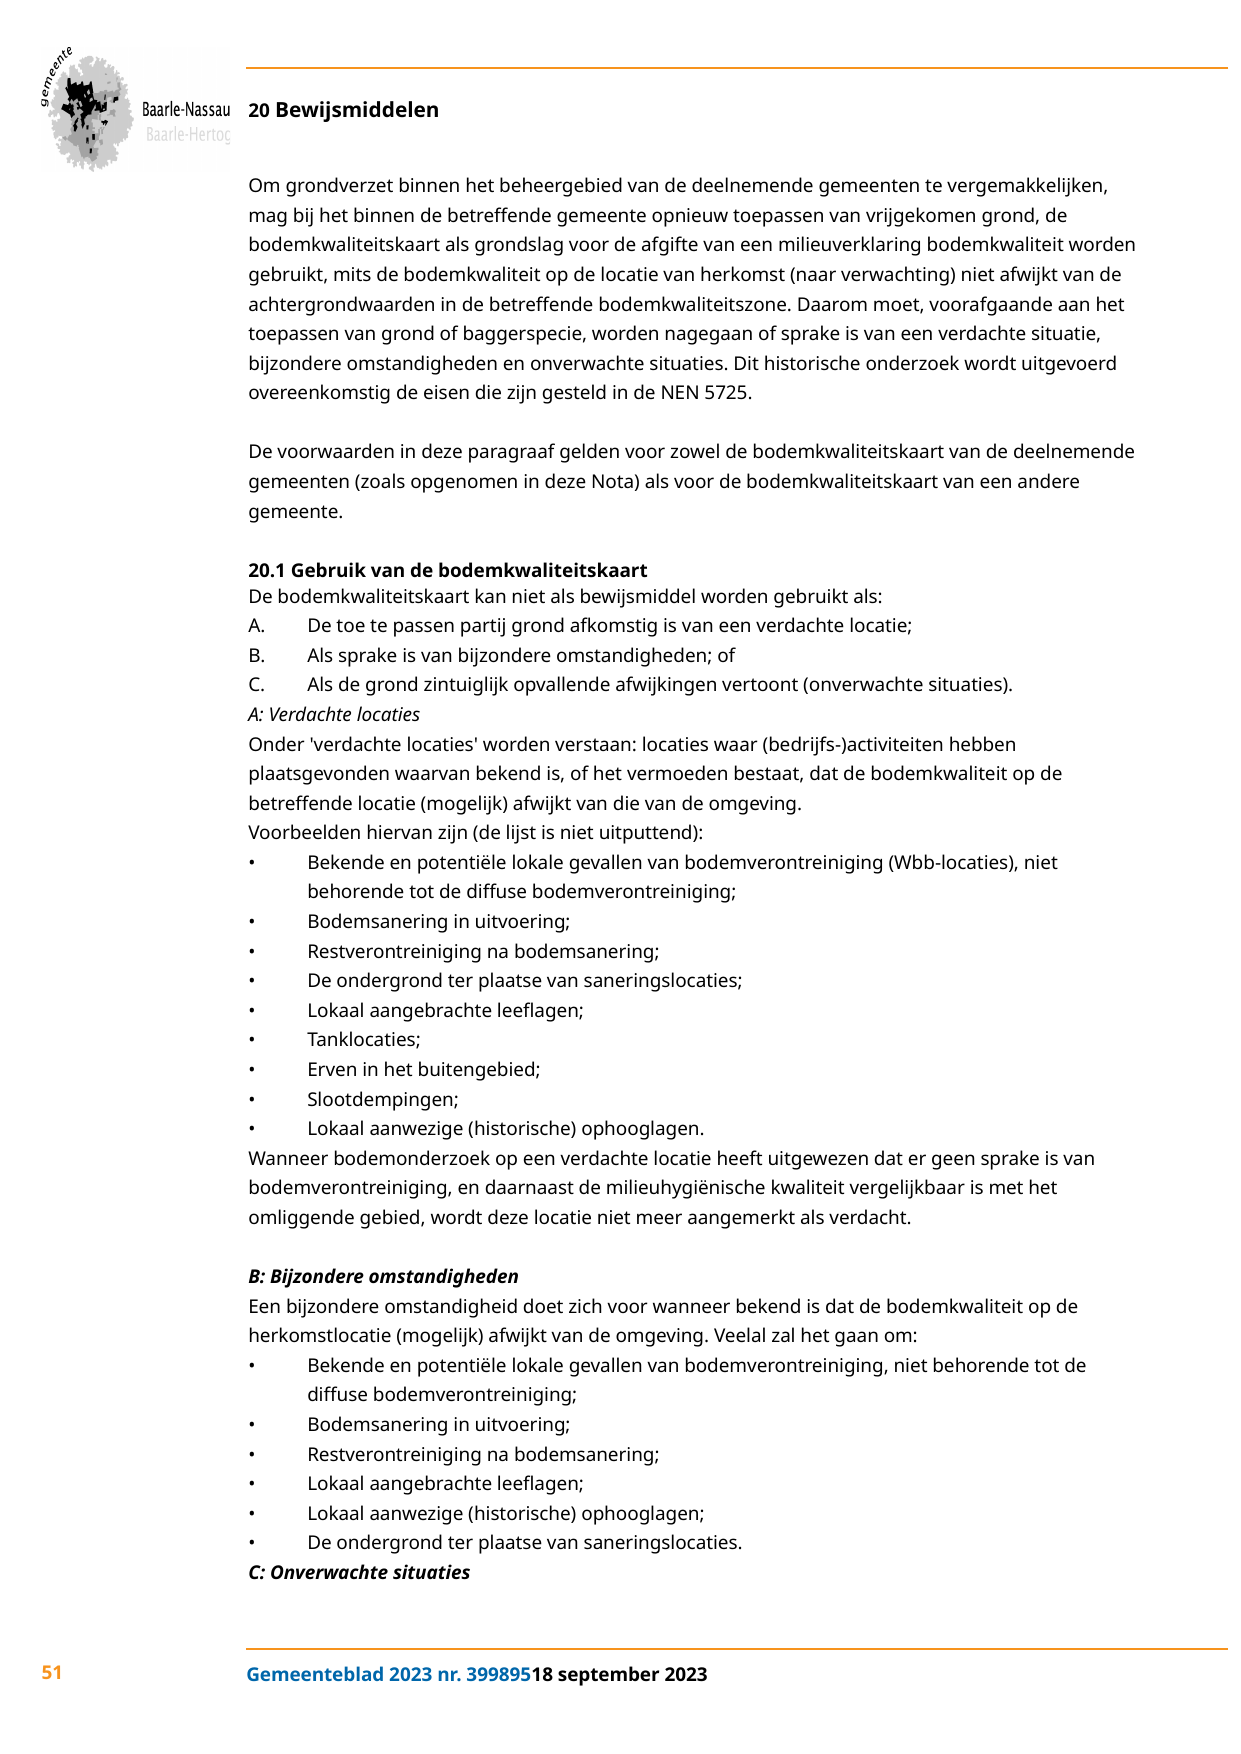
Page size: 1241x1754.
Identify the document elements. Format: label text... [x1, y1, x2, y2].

list De toe te passen partij grond afkomstig is van een verdachte locatie; [248, 612, 1152, 638]
list Erven in het buitengebied; [248, 1056, 1152, 1082]
list Slootdempingen; [248, 1086, 1152, 1111]
picture [41, 47, 231, 172]
list Restverontreiniging na bodemsanering; [248, 1441, 1152, 1466]
text C: Onverwachte situaties [248, 1559, 1152, 1585]
list Bodemsanering in uitvoering; [248, 1411, 1152, 1437]
text 20 Bewijsmiddelen [248, 95, 1152, 123]
text Voorbeelden hiervan zijn (de lijst is niet uitputtend): [248, 819, 1152, 845]
text Onder 'verdachte locaties' worden verstaan: locaties waar (bedrijfs-)activiteiten hebben plaatsgevonden waarvan bekend is, of het vermoeden bestaat, dat de bodemkwaliteit op de betreffende locatie (mogelijk) afwijkt van die van de omgeving. [248, 731, 1152, 816]
list Als sprake is van bijzondere omstandigheden; of [248, 642, 1152, 668]
text Een bijzondere omstandigheid doet zich voor wanneer bekend is dat de bodemkwaliteit op de herkomstlocatie (mogelijk) afwijkt van de omgeving. Veelal zal het gaan om: [248, 1293, 1152, 1348]
list Lokaal aangebrachte leeflagen; [248, 997, 1152, 1023]
list Lokaal aanwezige (historische) ophooglagen. [248, 1115, 1152, 1141]
list De ondergrond ter plaatse van saneringslocaties. [248, 1529, 1152, 1555]
list Bekende en potentiële lokale gevallen van bodemverontreiniging, niet behorende tot de diffuse bodemverontreiniging; [248, 1352, 1152, 1407]
list Als de grond zintuiglijk opvallende afwijkingen vertoont (onverwachte situaties). [248, 672, 1152, 697]
text 20.1 Gebruik van de bodemkwaliteitskaart [248, 557, 1152, 583]
text B: Bijzondere omstandigheden [248, 1263, 1152, 1289]
list Restverontreiniging na bodemsanering; [248, 938, 1152, 963]
text De voorwaarden in deze paragraaf gelden voor zowel de bodemkwaliteitskaart van de deelnemende gemeenten (zoals opgenomen in deze Nota) als voor de bodemkwaliteitskaart van een andere gemeente. [248, 439, 1152, 524]
list Lokaal aanwezige (historische) ophooglagen; [248, 1500, 1152, 1526]
text De bodemkwaliteitskaart kan niet als bewijsmiddel worden gebruikt als: [248, 583, 1152, 608]
list Lokaal aangebrachte leeflagen; [248, 1470, 1152, 1496]
text A: Verdachte locaties [248, 701, 1152, 727]
list De ondergrond ter plaatse van saneringslocaties; [248, 967, 1152, 993]
text Om grondverzet binnen het beheergebied van de deelnemende gemeenten te vergemakkelijken, mag bij het binnen de betreffende gemeente opnieuw toepassen van vrijgekomen grond, de bodemkwaliteitskaart als grondslag voor de afgifte van een milieuverklaring bodemkwaliteit worden gebruikt, mits de bodemkwaliteit op de locatie van herkomst (naar verwachting) niet afwijkt van de achtergrondwaarden in de betreffende bodemkwaliteitszone. Daarom moet, voorafgaande aan het toepassen van grond of baggerspecie, worden nagegaan of sprake is van een verdachte situatie, bijzondere omstandigheden en onverwachte situaties. Dit historische onderzoek wordt uitgevoerd overeenkomstig de eisen die zijn gesteld in de NEN 5725. [248, 172, 1152, 405]
list Bekende en potentiële lokale gevallen van bodemverontreiniging (Wbb-locaties), niet behorende tot de diffuse bodemverontreiniging; [248, 849, 1152, 904]
list Tanklocaties; [248, 1027, 1152, 1052]
text Wanneer bodemonderzoek op een verdachte locatie heeft uitgewezen dat er geen sprake is van bodemverontreiniging, en daarnaast de milieuhygiënische kwaliteit vergelijkbaar is met het omliggende gebied, wordt deze locatie niet meer aangemerkt als verdacht. [248, 1145, 1152, 1230]
list Bodemsanering in uitvoering; [248, 908, 1152, 934]
